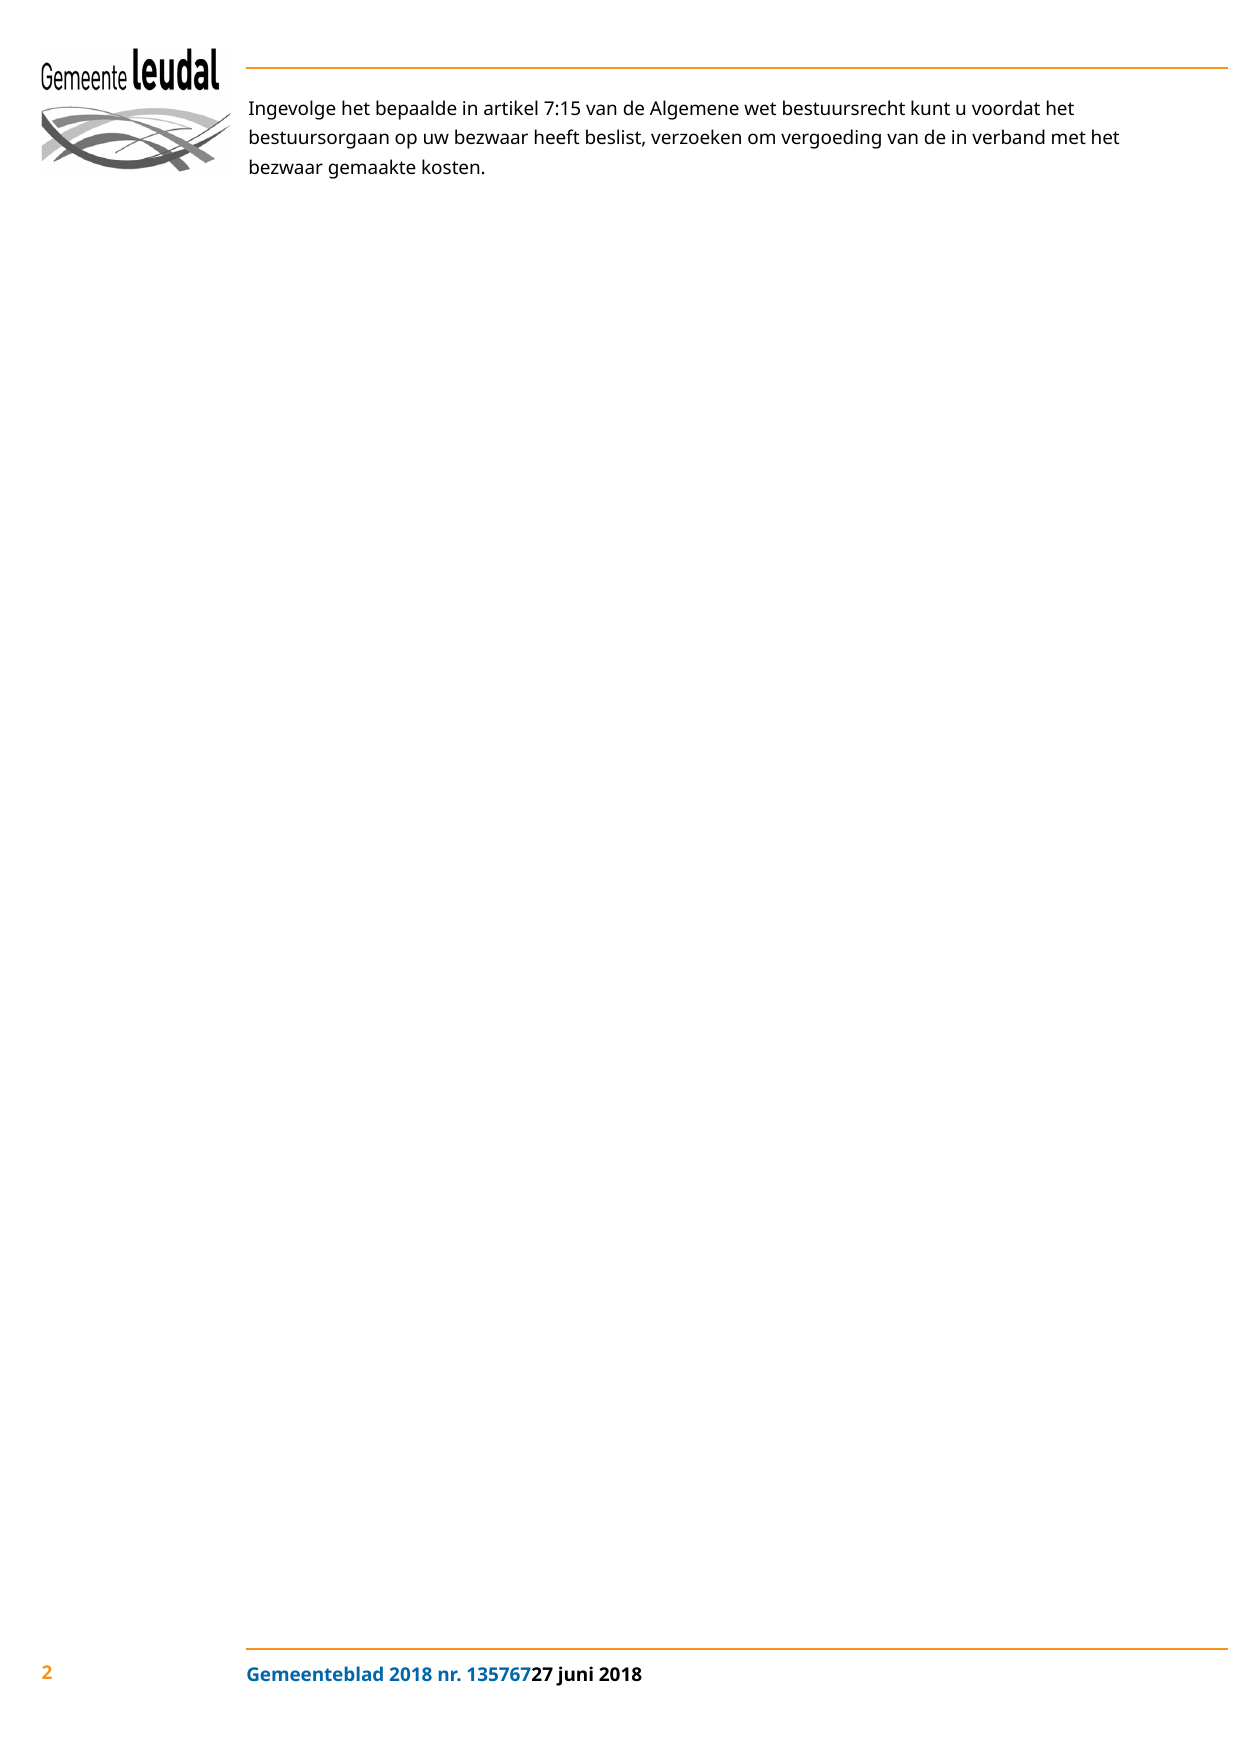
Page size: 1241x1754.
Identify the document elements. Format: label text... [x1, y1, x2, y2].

text Ingevolge het bepaalde in artikel 7:15 van de Algemene wet bestuursrecht kunt u voordat het bestuursorgaan op uw bezwaar heeft beslist, verzoeken om vergoeding van de in verband met het bezwaar gemaakte kosten. [248, 95, 1152, 180]
picture [41, 47, 231, 172]
